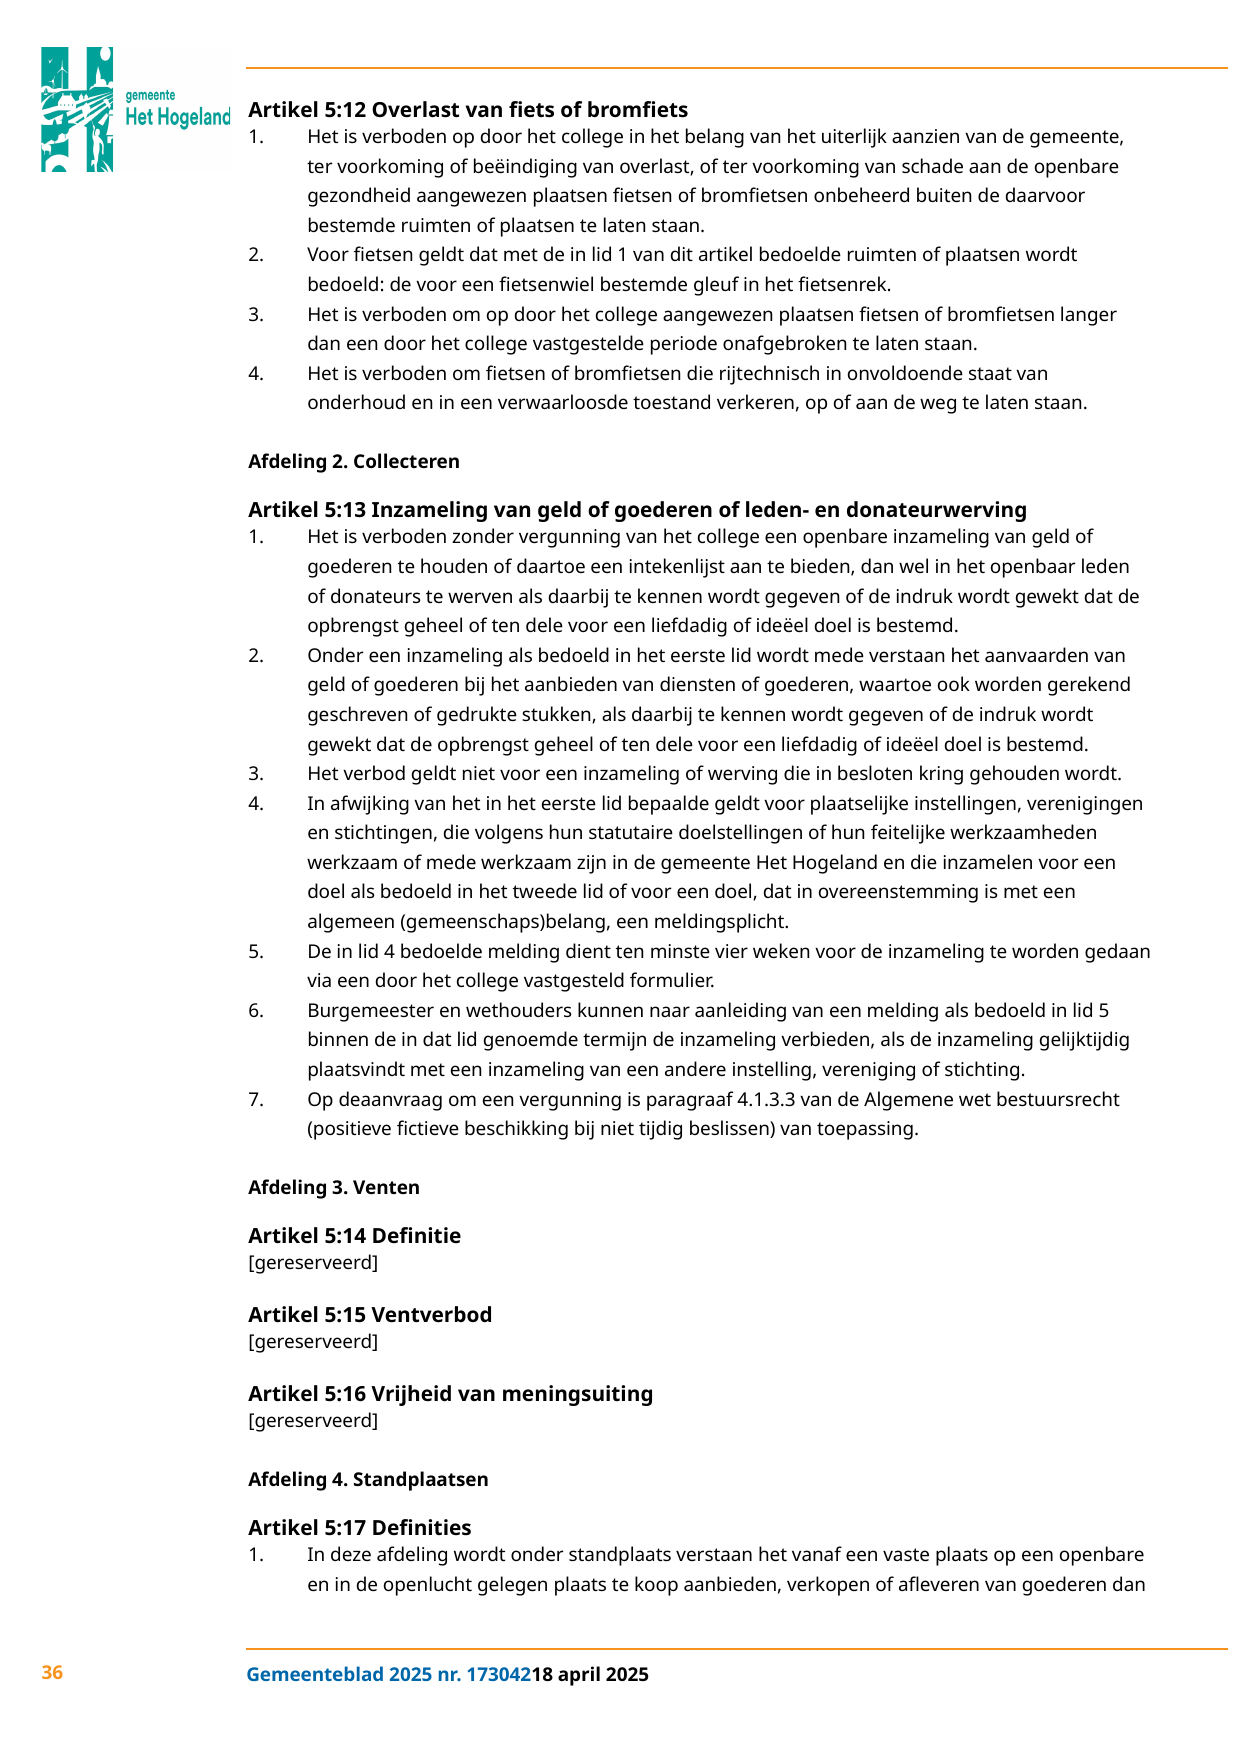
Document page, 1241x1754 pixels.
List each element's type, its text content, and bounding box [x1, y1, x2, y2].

picture [41, 47, 231, 172]
text Artikel 5:17 Definities [248, 1513, 1152, 1541]
list Burgemeester en wethouders kunnen naar aanleiding van een melding als bedoeld in lid 5 binnen de in dat lid genoemde termijn de inzameling verbieden, als de inzameling gelijktijdig plaatsvindt met een inzameling van een andere instelling, vereniging of stichting. [248, 997, 1152, 1082]
text Afdeling 2. Collecteren [248, 449, 1152, 474]
text [gereserveerd] [248, 1328, 1152, 1354]
list Op deaanvraag om een vergunning is paragraaf 4.1.3.3 van de Algemene wet bestuursrecht (positieve fictieve beschikking bij niet tijdig beslissen) van toepassing. [248, 1086, 1152, 1141]
text [gereserveerd] [248, 1249, 1152, 1275]
list Het is verboden om fietsen of bromfietsen die rijtechnisch in onvoldoende staat van onderhoud en in een verwaarloosde toestand verkeren, op of aan de weg te laten staan. [248, 360, 1152, 415]
text Artikel 5:12 Overlast van fiets of bromfiets [248, 95, 1152, 123]
text Artikel 5:16 Vrijheid van meningsuiting [248, 1379, 1152, 1407]
text Artikel 5:15 Ventverbod [248, 1300, 1152, 1328]
list In deze afdeling wordt onder standplaats verstaan het vanaf een vaste plaats op een openbare en in de openlucht gelegen plaats te koop aanbieden, verkopen of afleveren van goederen dan [248, 1541, 1152, 1597]
list Voor fietsen geldt dat met de in lid 1 van dit artikel bedoelde ruimten of plaatsen wordt bedoeld: de voor een fietsenwiel bestemde gleuf in het fietsenrek. [248, 242, 1152, 297]
text [gereserveerd] [248, 1407, 1152, 1433]
list Het is verboden op door het college in het belang van het uiterlijk aanzien van de gemeente, ter voorkoming of beëindiging van overlast, of ter voorkoming van schade aan de openbare gezondheid aangewezen plaatsen fietsen of bromfietsen onbeheerd buiten de daarvoor bestemde ruimten of plaatsen te laten staan. [248, 123, 1152, 238]
text Artikel 5:14 Definitie [248, 1221, 1152, 1249]
list De in lid 4 bedoelde melding dient ten minste vier weken voor de inzameling te worden gedaan via een door het college vastgesteld formulier. [248, 938, 1152, 993]
list In afwijking van het in het eerste lid bepaalde geldt voor plaatselijke instellingen, verenigingen en stichtingen, die volgens hun statutaire doelstellingen of hun feitelijke werkzaamheden werkzaam of mede werkzaam zijn in de gemeente Het Hogeland en die inzamelen voor een doel als bedoeld in het tweede lid of voor een doel, dat in overeenstemming is met een algemeen (gemeenschaps)belang, een meldingsplicht. [248, 790, 1152, 934]
list Onder een inzameling als bedoeld in het eerste lid wordt mede verstaan het aanvaarden van geld of goederen bij het aanbieden van diensten of goederen, waartoe ook worden gerekend geschreven of gedrukte stukken, als daarbij te kennen wordt gegeven of de indruk wordt gewekt dat de opbrengst geheel of ten dele voor een liefdadig of ideëel doel is bestemd. [248, 642, 1152, 756]
text Artikel 5:13 Inzameling van geld of goederen of leden- en donateurwerving [248, 495, 1152, 524]
text Afdeling 4. Standplaatsen [248, 1466, 1152, 1492]
list Het verbod geldt niet voor een inzameling of werving die in besloten kring gehouden wordt. [248, 760, 1152, 786]
text Afdeling 3. Venten [248, 1174, 1152, 1200]
list Het is verboden om op door het college aangewezen plaatsen fietsen of bromfietsen langer dan een door het college vastgestelde periode onafgebroken te laten staan. [248, 301, 1152, 356]
list Het is verboden zonder vergunning van het college een openbare inzameling van geld of goederen te houden of daartoe een intekenlijst aan te bieden, dan wel in het openbaar leden of donateurs te werven als daarbij te kennen wordt gegeven of de indruk wordt gewekt dat de opbrengst geheel of ten dele voor een liefdadig of ideëel doel is bestemd. [248, 524, 1152, 638]
